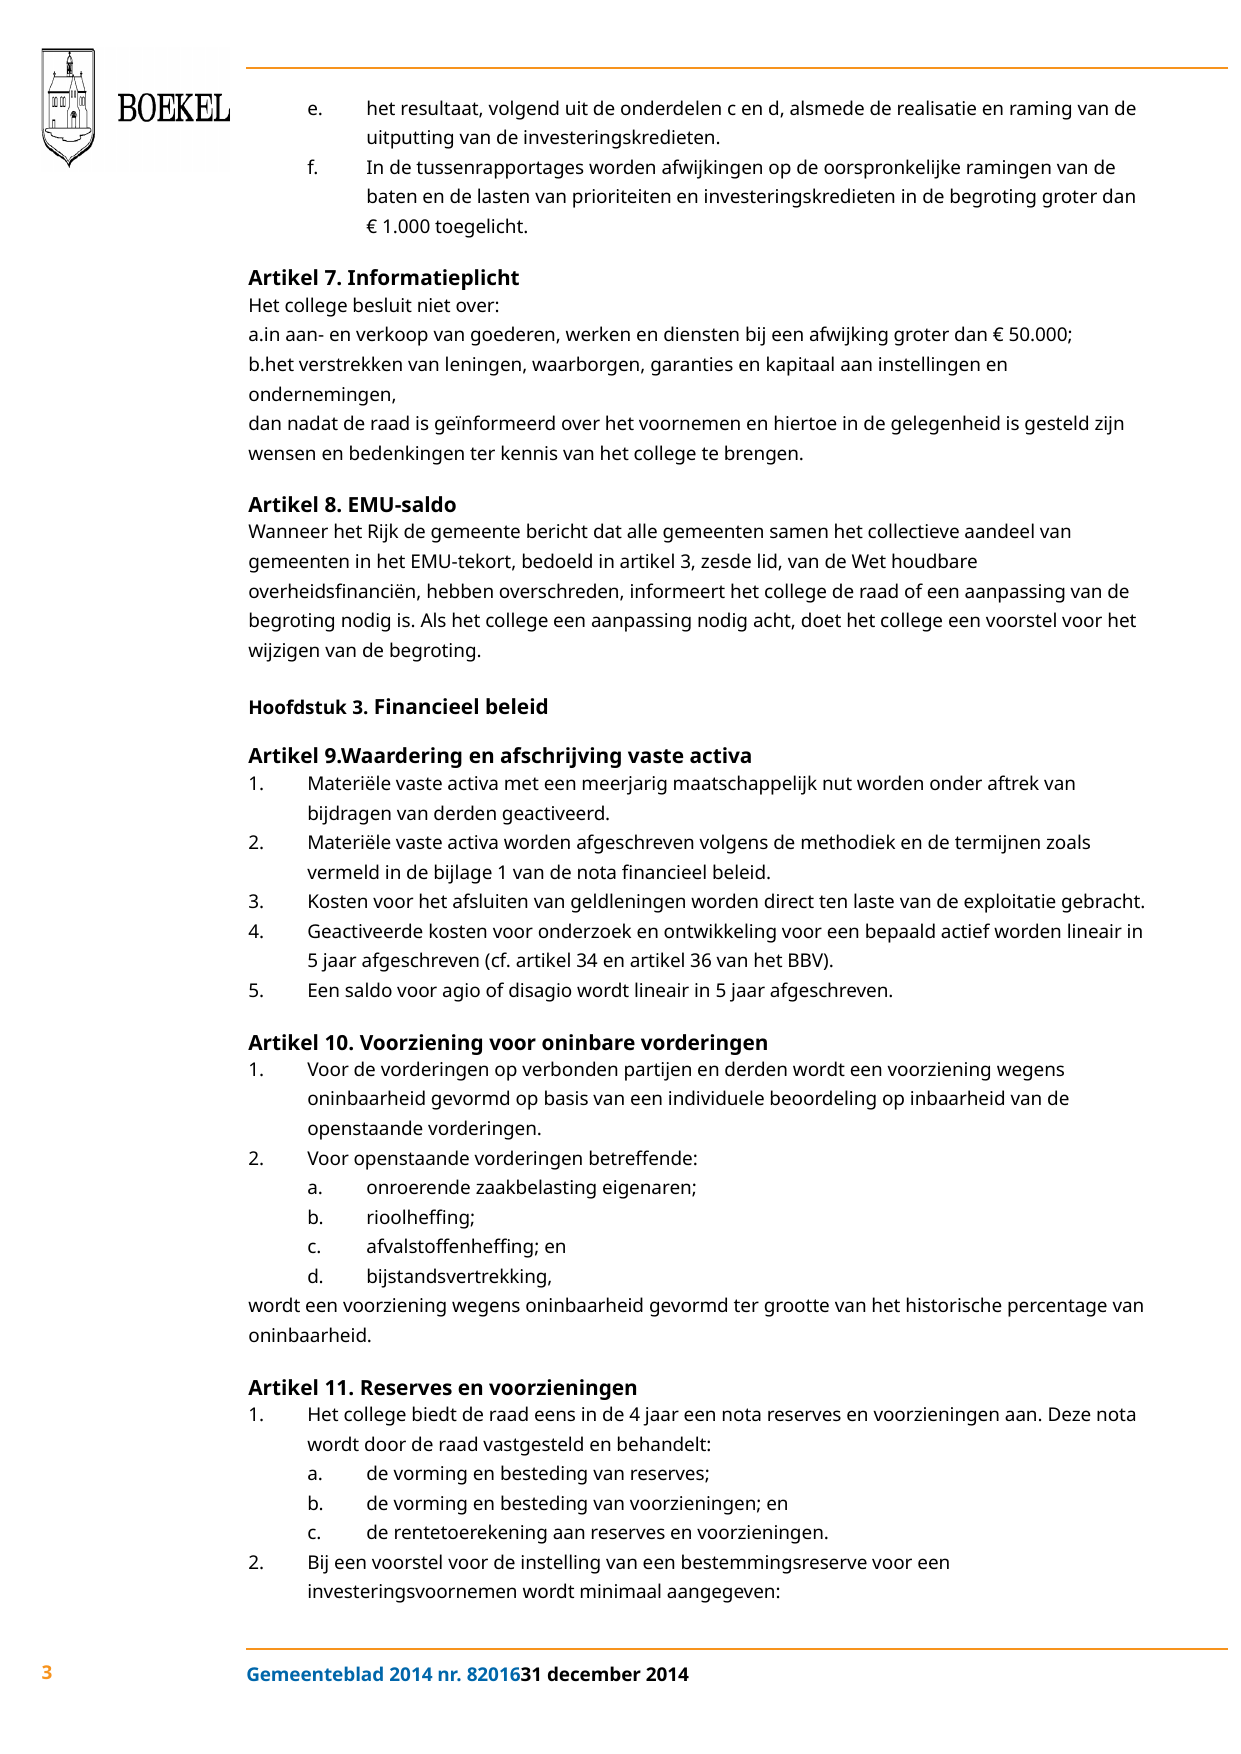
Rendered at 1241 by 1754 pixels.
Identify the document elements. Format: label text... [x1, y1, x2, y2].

list bijstandsvertrekking, [307, 1263, 1152, 1289]
list Het college biedt de raad eens in de 4 jaar een nota reserves en voorzieningen aan. Deze nota wordt door de raad vastgesteld en behandelt: [248, 1401, 1152, 1456]
list Geactiveerde kosten voor onderzoek en ontwikkeling voor een bepaald actief worden lineair in 5 jaar afgeschreven (cf. artikel 34 en artikel 36 van het BBV). [248, 918, 1152, 973]
list de vorming en besteding van reserves; [307, 1460, 1152, 1486]
list rioolheffing; [307, 1204, 1152, 1230]
list afvalstoffenheffing; en [307, 1233, 1152, 1259]
text Het college besluit niet over: [248, 292, 1152, 318]
list Voor openstaande vorderingen betreffende: [248, 1145, 1152, 1171]
list de rentetoerekening aan reserves en voorzieningen. [307, 1519, 1152, 1545]
list Voor de vorderingen op verbonden partijen en derden wordt een voorziening wegens oninbaarheid gevormd op basis van een individuele beoordeling op inbaarheid van de openstaande vorderingen. [248, 1056, 1152, 1141]
list Materiële vaste activa worden afgeschreven volgens de methodiek en de termijnen zoals vermeld in de bijlage 1 van de nota financieel beleid. [248, 829, 1152, 884]
text Artikel 10. Voorziening voor oninbare vorderingen [248, 1028, 1152, 1056]
list Bij een voorstel voor de instelling van een bestemmingsreserve voor een investeringsvoornemen wordt minimaal aangegeven: [248, 1549, 1152, 1604]
picture [41, 47, 231, 172]
list onroerende zaakbelasting eigenaren; [307, 1174, 1152, 1200]
list In de tussenrapportages worden afwijkingen op de oorspronkelijke ramingen van de baten en de lasten van prioriteiten en investeringskredieten in de begroting groter dan € 1.000 toegelicht. [307, 154, 1152, 239]
list het resultaat, volgend uit de onderdelen c en d, alsmede de realisatie en raming van de uitputting van de investeringskredieten. [307, 95, 1152, 150]
text a.in aan- en verkoop van goederen, werken en diensten bij een afwijking groter dan € 50.000; [248, 322, 1152, 347]
text dan nadat de raad is geïnformeerd over het voornemen en hiertoe in de gelegenheid is gesteld zijn wensen en bedenkingen ter kennis van het college te brengen. [248, 410, 1152, 466]
text Artikel 7. Informatieplicht [248, 263, 1152, 292]
text Wanneer het Rijk de gemeente bericht dat alle gemeenten samen het collectieve aandeel van gemeenten in het EMU-tekort, bedoeld in artikel 3, zesde lid, van de Wet houdbare overheidsfinanciën, hebben overschreden, informeert het college de raad of een aanpassing van de begroting nodig is. Als het college een aanpassing nodig acht, doet het college een voorstel voor het wijzigen van de begroting. [248, 519, 1152, 663]
text Artikel 9.Waardering en afschrijving vaste activa [248, 742, 1152, 770]
text Artikel 8. EMU-saldo [248, 490, 1152, 519]
list Een saldo voor agio of disagio wordt lineair in 5 jaar afgeschreven. [248, 977, 1152, 1003]
text wordt een voorziening wegens oninbaarheid gevormd ter grootte van het historische percentage van oninbaarheid. [248, 1293, 1152, 1348]
text b.het verstrekken van leningen, waarborgen, garanties en kapitaal aan instellingen en ondernemingen, [248, 351, 1152, 406]
text Artikel 11. Reserves en voorzieningen [248, 1373, 1152, 1401]
text Hoofdstuk 3. Financieel beleid [248, 692, 1152, 721]
list Materiële vaste activa met een meerjarig maatschappelijk nut worden onder aftrek van bijdragen van derden geactiveerd. [248, 770, 1152, 825]
list Kosten voor het afsluiten van geldleningen worden direct ten laste van de exploitatie gebracht. [248, 888, 1152, 914]
list de vorming en besteding van voorzieningen; en [307, 1490, 1152, 1516]
